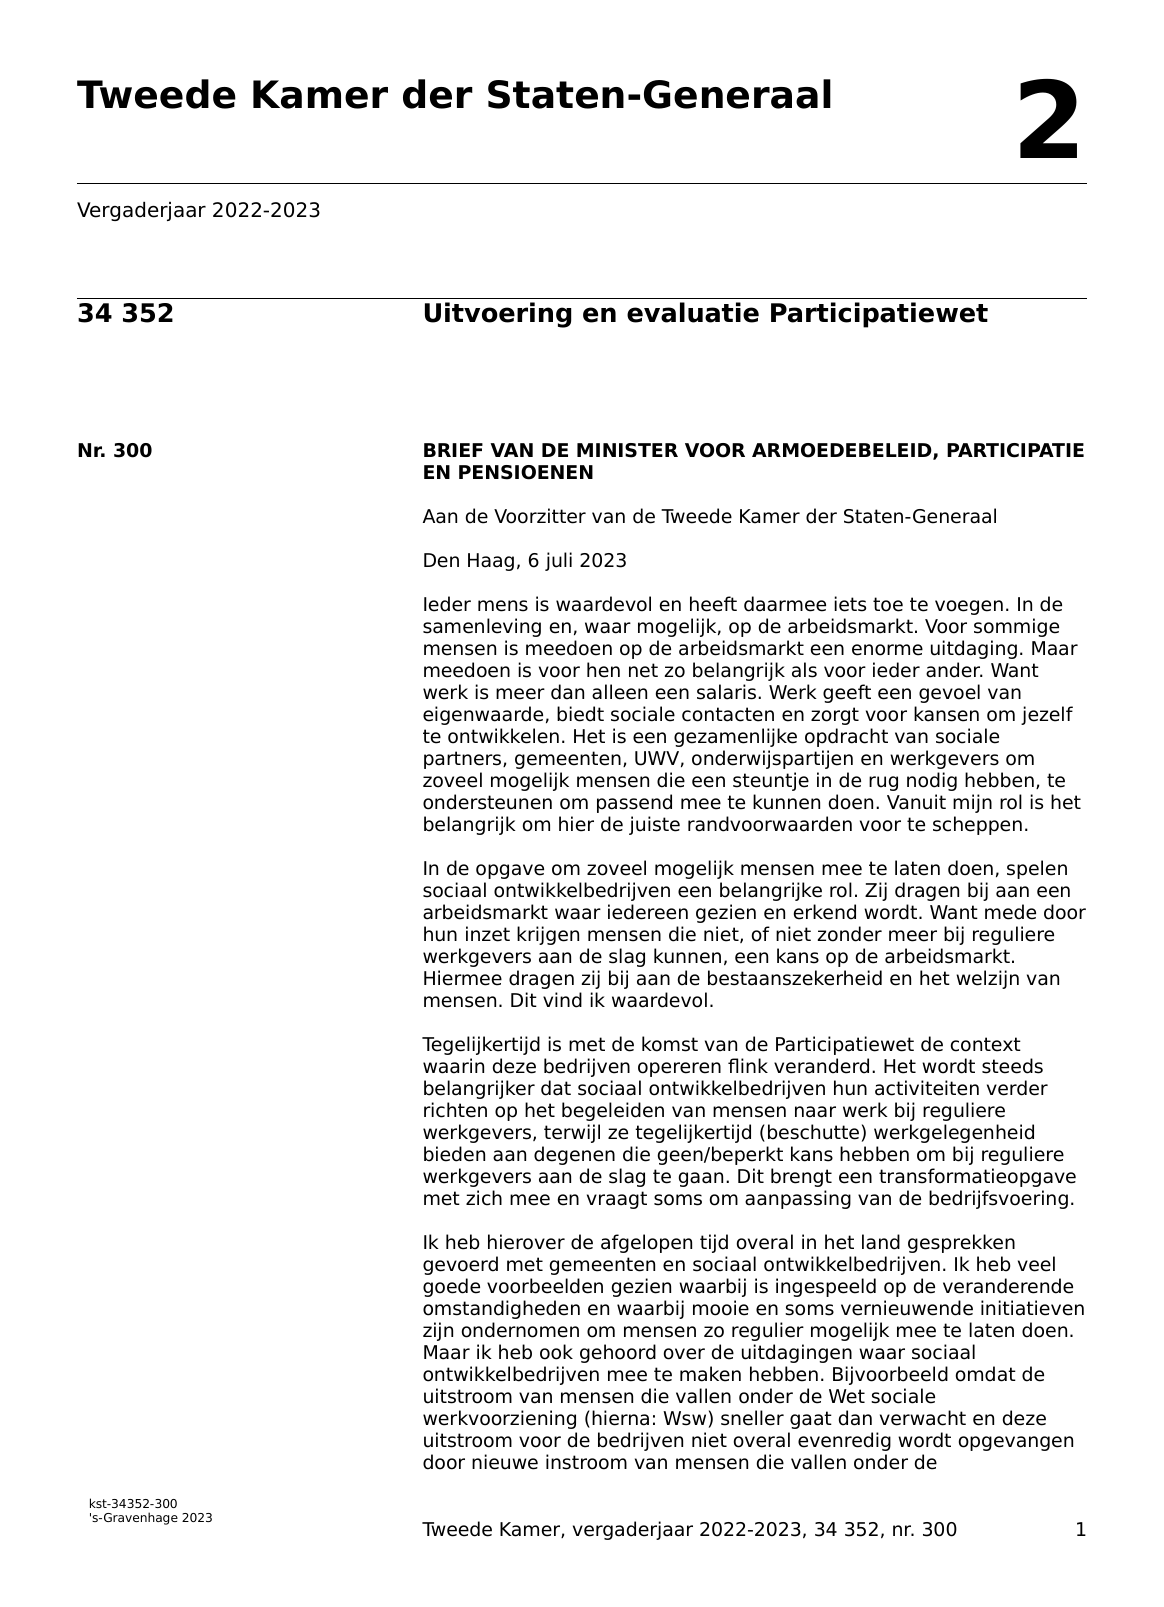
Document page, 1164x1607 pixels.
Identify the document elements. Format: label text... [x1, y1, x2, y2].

text Den Haag, 6 juli 2023 [422, 550, 1087, 572]
text Tegelijkertijd is met de komst van de Participatiewet de context waarin deze bedrijven opereren flink veranderd. Het wordt steeds belangrijker dat sociaal ontwikkelbedrijven hun activiteiten verder richten op het begeleiden van mensen naar werk bij reguliere werkgevers, terwijl ze tegelijkertijd (beschutte) werkgelegenheid bieden aan degenen die geen/beperkt kans hebben om bij reguliere werkgevers aan de slag te gaan. Dit brengt een transformatieopgave met zich mee en vraagt soms om aanpassing van de bedrijfsvoering. [422, 1034, 1087, 1210]
text Aan de Voorzitter van de Tweede Kamer der Staten-Generaal [422, 506, 1087, 528]
text Ieder mens is waardevol en heeft daarmee iets toe te voegen. In de samenleving en, waar mogelijk, op de arbeidsmarkt. Voor sommige mensen is meedoen op de arbeidsmarkt een enorme uitdaging. Maar meedoen is voor hen net zo belangrijk als voor ieder ander. Want werk is meer dan alleen een salaris. Werk geeft een gevoel van eigenwaarde, biedt sociale contacten en zorgt voor kansen om jezelf te ontwikkelen. Het is een gezamenlijke opdracht van sociale partners, gemeenten, UWV, onderwijspartijen en werkgevers om zoveel mogelijk mensen die een steuntje in de rug nodig hebben, te ondersteunen om passend mee te kunnen doen. Vanuit mijn rol is het belangrijk om hier de juiste randvoorwaarden voor te scheppen. [422, 594, 1087, 836]
table_header Tweede Kamer der Staten-Generaal [77, 59, 886, 183]
text In de opgave om zoveel mogelijk mensen mee te laten doen, spelen sociaal ontwikkelbedrijven een belangrijke rol. Zij dragen bij aan een arbeidsmarkt waar iedereen gezien en erkend wordt. Want mede door hun inzet krijgen mensen die niet, of niet zonder meer bij reguliere werkgevers aan de slag kunnen, een kans op de arbeidsmarkt. Hiermee dragen zij bij aan de bestaanszekerheid en het welzijn van mensen. Dit vind ik waardevol. [422, 858, 1087, 1012]
text Ik heb hierover de afgelopen tijd overal in het land gesprekken gevoerd met gemeenten en sociaal ontwikkelbedrijven. Ik heb veel goede voorbeelden gezien waarbij is ingespeeld op de veranderende omstandigheden en waarbij mooie en soms vernieuwende initiatieven zijn ondernomen om mensen zo regulier mogelijk mee te laten doen. Maar ik heb ook gehoord over de uitdagingen waar sociaal ontwikkelbedrijven mee te maken hebben. Bijvoorbeeld omdat de uitstroom van mensen die vallen onder de Wet sociale werkvoorziening (hierna: Wsw) sneller gaat dan verwacht en deze uitstroom voor de bedrijven niet overal evenredig wordt opgevangen door nieuwe instroom van mensen die vallen onder de [422, 1232, 1087, 1474]
table_cell Vergaderjaar 2022-2023 [77, 184, 1087, 298]
subtitle Nr. 300 BRIEF VAN DE MINISTER VOOR ARMOEDEBELEID, PARTICIPATIE EN PENSIOENEN [77, 440, 1087, 484]
table_header 2 [886, 59, 1087, 183]
subtitle 34 352 Uitvoering en evaluatie Participatiewet [77, 299, 1087, 329]
text 's-Gravenhage 2023 [88, 1511, 323, 1525]
text kst-34352-300 [88, 1497, 323, 1511]
